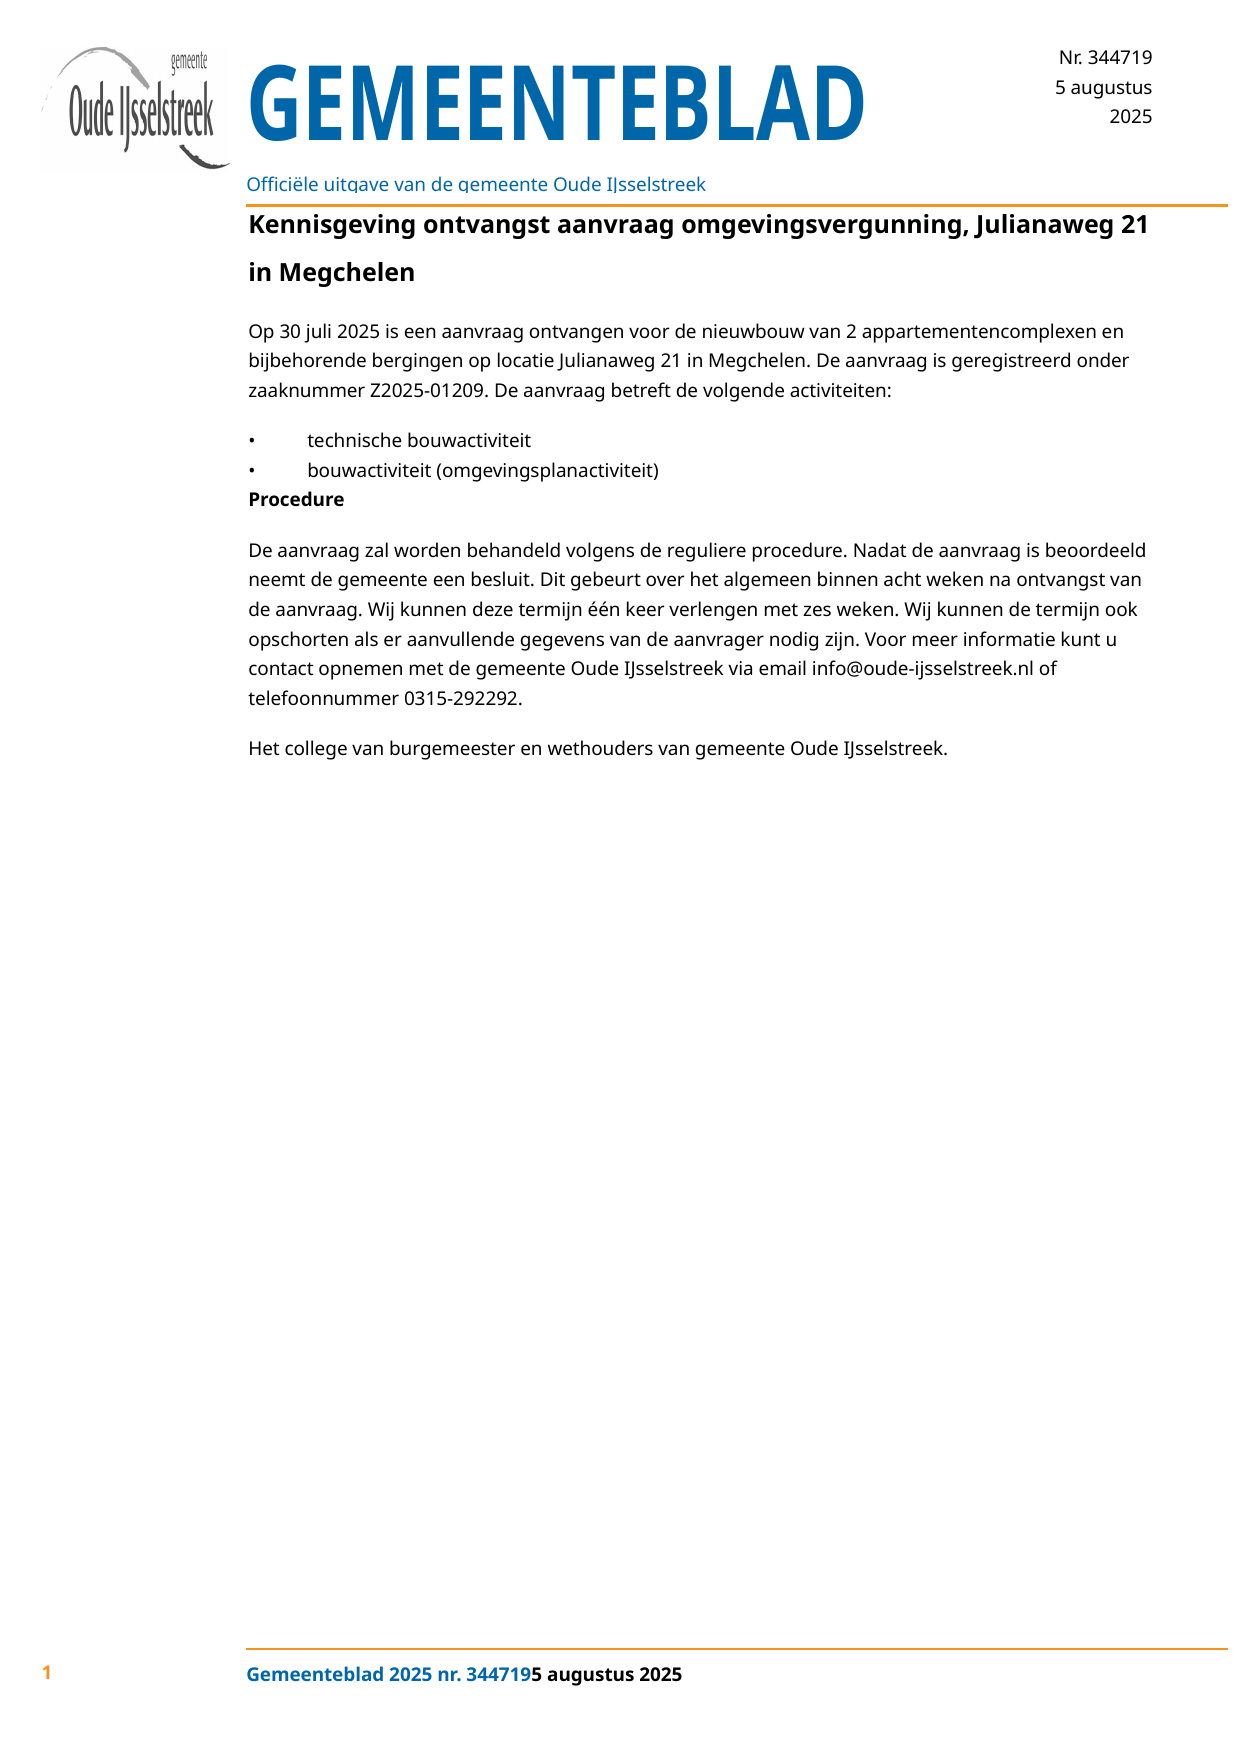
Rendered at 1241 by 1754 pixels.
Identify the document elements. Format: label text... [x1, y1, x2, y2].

list bouwactiviteit (omgevingsplanactiviteit) [248, 457, 1152, 483]
text Op 30 juli 2025 is een aanvraag ontvangen voor de nieuwbouw van 2 appartementencomplexen en bijbehorende bergingen op locatie Julianaweg 21 in Megchelen. De aanvraag is geregistreerd onder zaaknummer Z2025-01209. De aanvraag betreft de volgende activiteiten: [248, 318, 1152, 403]
list technische bouwactiviteit [248, 427, 1152, 453]
text Kennisgeving ontvangst aanvraag omgevingsvergunning, Julianaweg 21 in Megchelen [248, 207, 1152, 288]
picture [41, 47, 231, 172]
text Het college van burgemeester en wethouders van gemeente Oude IJsselstreek. [248, 735, 1152, 761]
text Procedure [248, 487, 1152, 512]
text De aanvraag zal worden behandeld volgens de reguliere procedure. Nadat de aanvraag is beoordeeld neemt de gemeente een besluit. Dit gebeurt over het algemeen binnen acht weken na ontvangst van de aanvraag. Wij kunnen deze termijn één keer verlengen met zes weken. Wij kunnen de termijn ook opschorten als er aanvullende gegevens van de aanvrager nodig zijn. Voor meer informatie kunt u contact opnemen met de gemeente Oude IJsselstreek via email info@oude-ijsselstreek.nl of telefoonnummer 0315-292292. [248, 537, 1152, 711]
